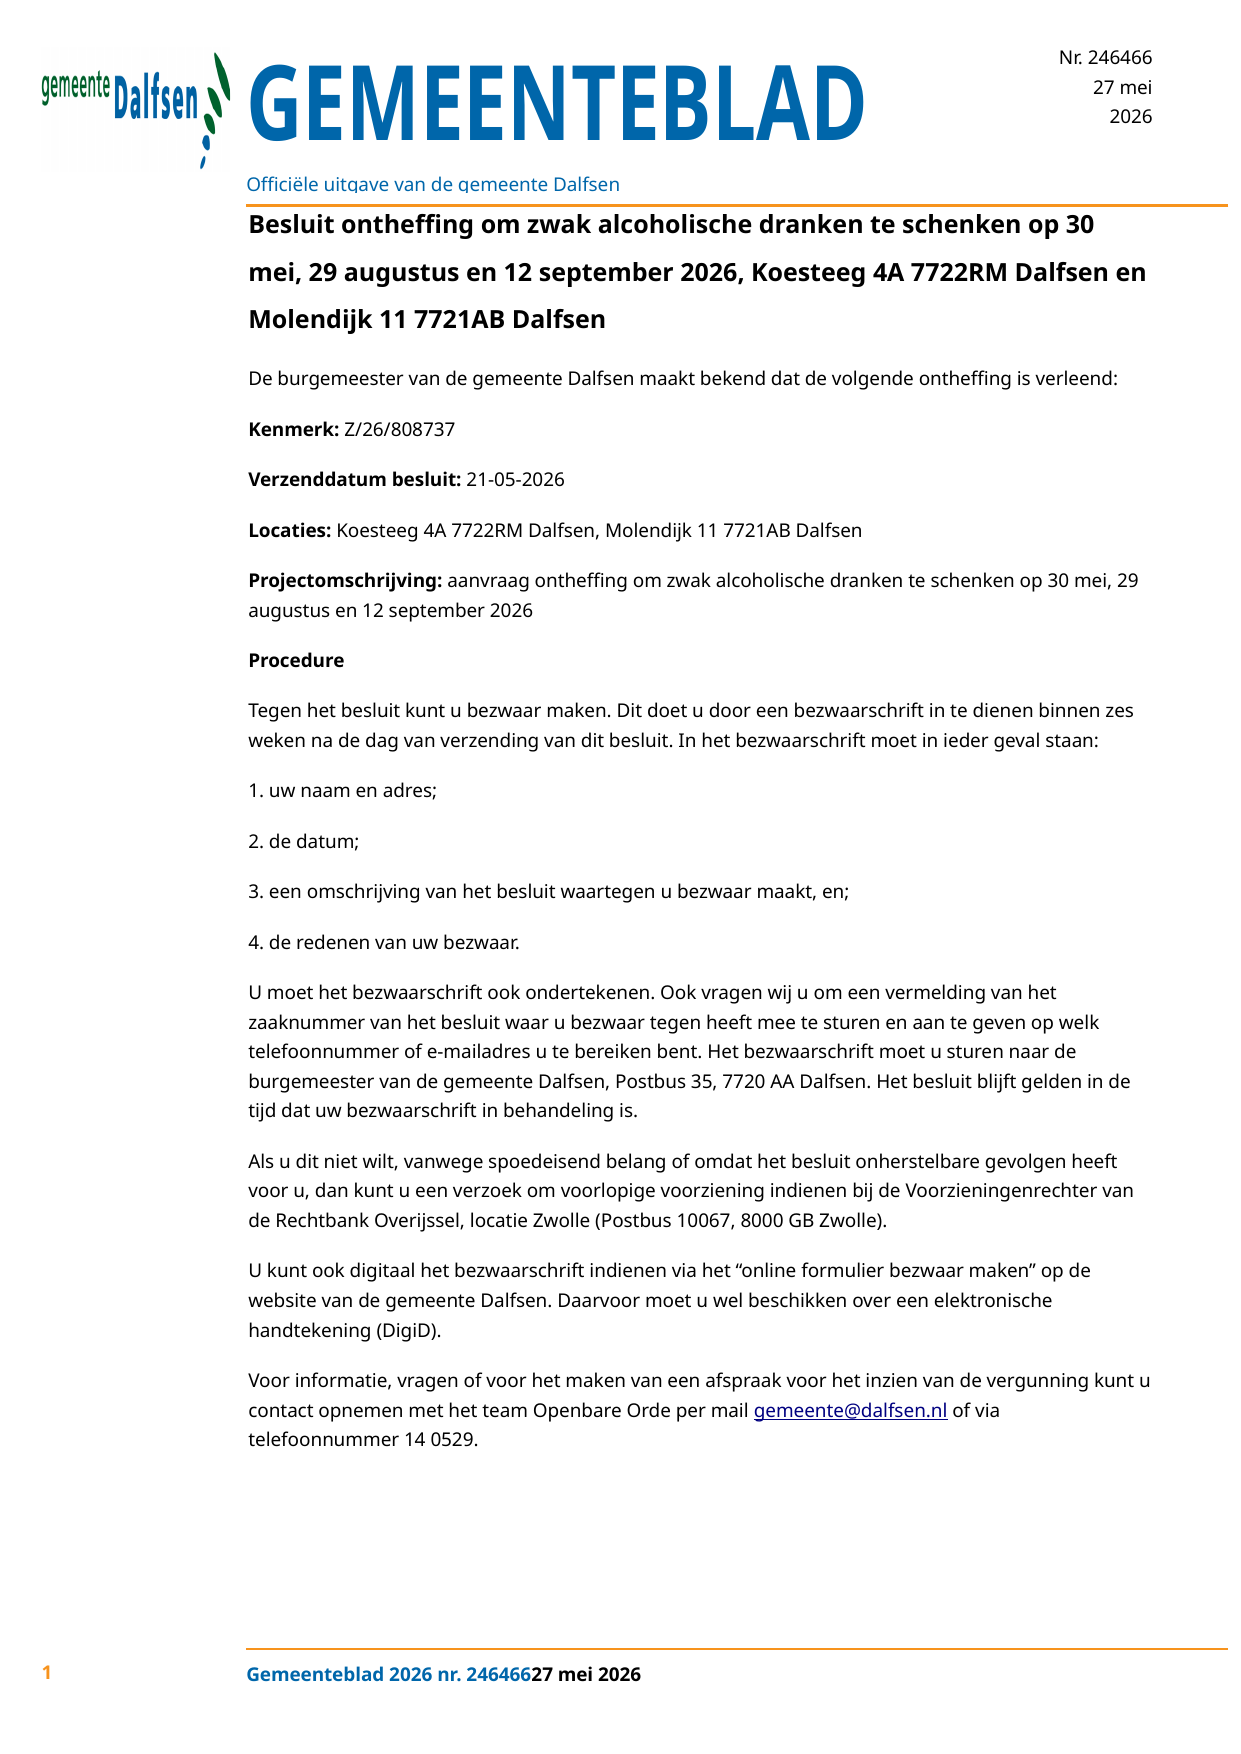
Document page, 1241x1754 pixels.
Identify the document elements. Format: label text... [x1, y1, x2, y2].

text Besluit ontheffing om zwak alcoholische dranken te schenken op 30 mei, 29 augustus en 12 september 2026, Koesteeg 4A 7722RM Dalfsen en Molendijk 11 7721AB Dalfsen [248, 207, 1152, 336]
text Kenmerk: Z/26/808737 [248, 416, 1152, 442]
text 4. de redenen van uw bezwaar. [248, 929, 1152, 954]
text Procedure [248, 647, 1152, 673]
text Projectomschrijving: aanvraag ontheffing om zwak alcoholische dranken te schenken op 30 mei, 29 augustus en 12 september 2026 [248, 567, 1152, 622]
text Locaties: Koesteeg 4A 7722RM Dalfsen, Molendijk 11 7721AB Dalfsen [248, 517, 1152, 542]
text Voor informatie, vragen of voor het maken van een afspraak voor het inzien van de vergunning kunt u contact opnemen met het team Openbare Orde per mail gemeente@dalfsen.nl of via telefoonnummer 14 0529. [248, 1367, 1152, 1452]
text Tegen het besluit kunt u bezwaar maken. Dit doet u door een bezwaarschrift in te dienen binnen zes weken na de dag van verzending van dit besluit. In het bezwaarschrift moet in ieder geval staan: [248, 698, 1152, 753]
text U kunt ook digitaal het bezwaarschrift indienen via het “online formulier bezwaar maken” op de website van de gemeente Dalfsen. Daarvoor moet u wel beschikken over een elektronische handtekening (DigiD). [248, 1258, 1152, 1342]
text 2. de datum; [248, 828, 1152, 854]
picture [41, 47, 231, 172]
text 3. een omschrijving van het besluit waartegen u bezwaar maakt, en; [248, 878, 1152, 904]
text Als u dit niet wilt, vanwege spoedeisend belang of omdat het besluit onherstelbare gevolgen heeft voor u, dan kunt u een verzoek om voorlopige voorziening indienen bij de Voorzieningenrechter van de Rechtbank Overijssel, locatie Zwolle (Postbus 10067, 8000 GB Zwolle). [248, 1148, 1152, 1233]
text De burgemeester van de gemeente Dalfsen maakt bekend dat de volgende ontheffing is verleend: [248, 366, 1152, 391]
text Verzenddatum besluit: 21-05-2026 [248, 466, 1152, 492]
text 1. uw naam en adres; [248, 778, 1152, 803]
text U moet het bezwaarschrift ook ondertekenen. Ook vragen wij u om een vermelding van het zaaknummer van het besluit waar u bezwaar tegen heeft mee te sturen en aan te geven op welk telefoonnummer of e-mailadres u te bereiken bent. Het bezwaarschrift moet u sturen naar de burgemeester van de gemeente Dalfsen, Postbus 35, 7720 AA Dalfsen. Het besluit blijft gelden in de tijd dat uw bezwaarschrift in behandeling is. [248, 979, 1152, 1123]
